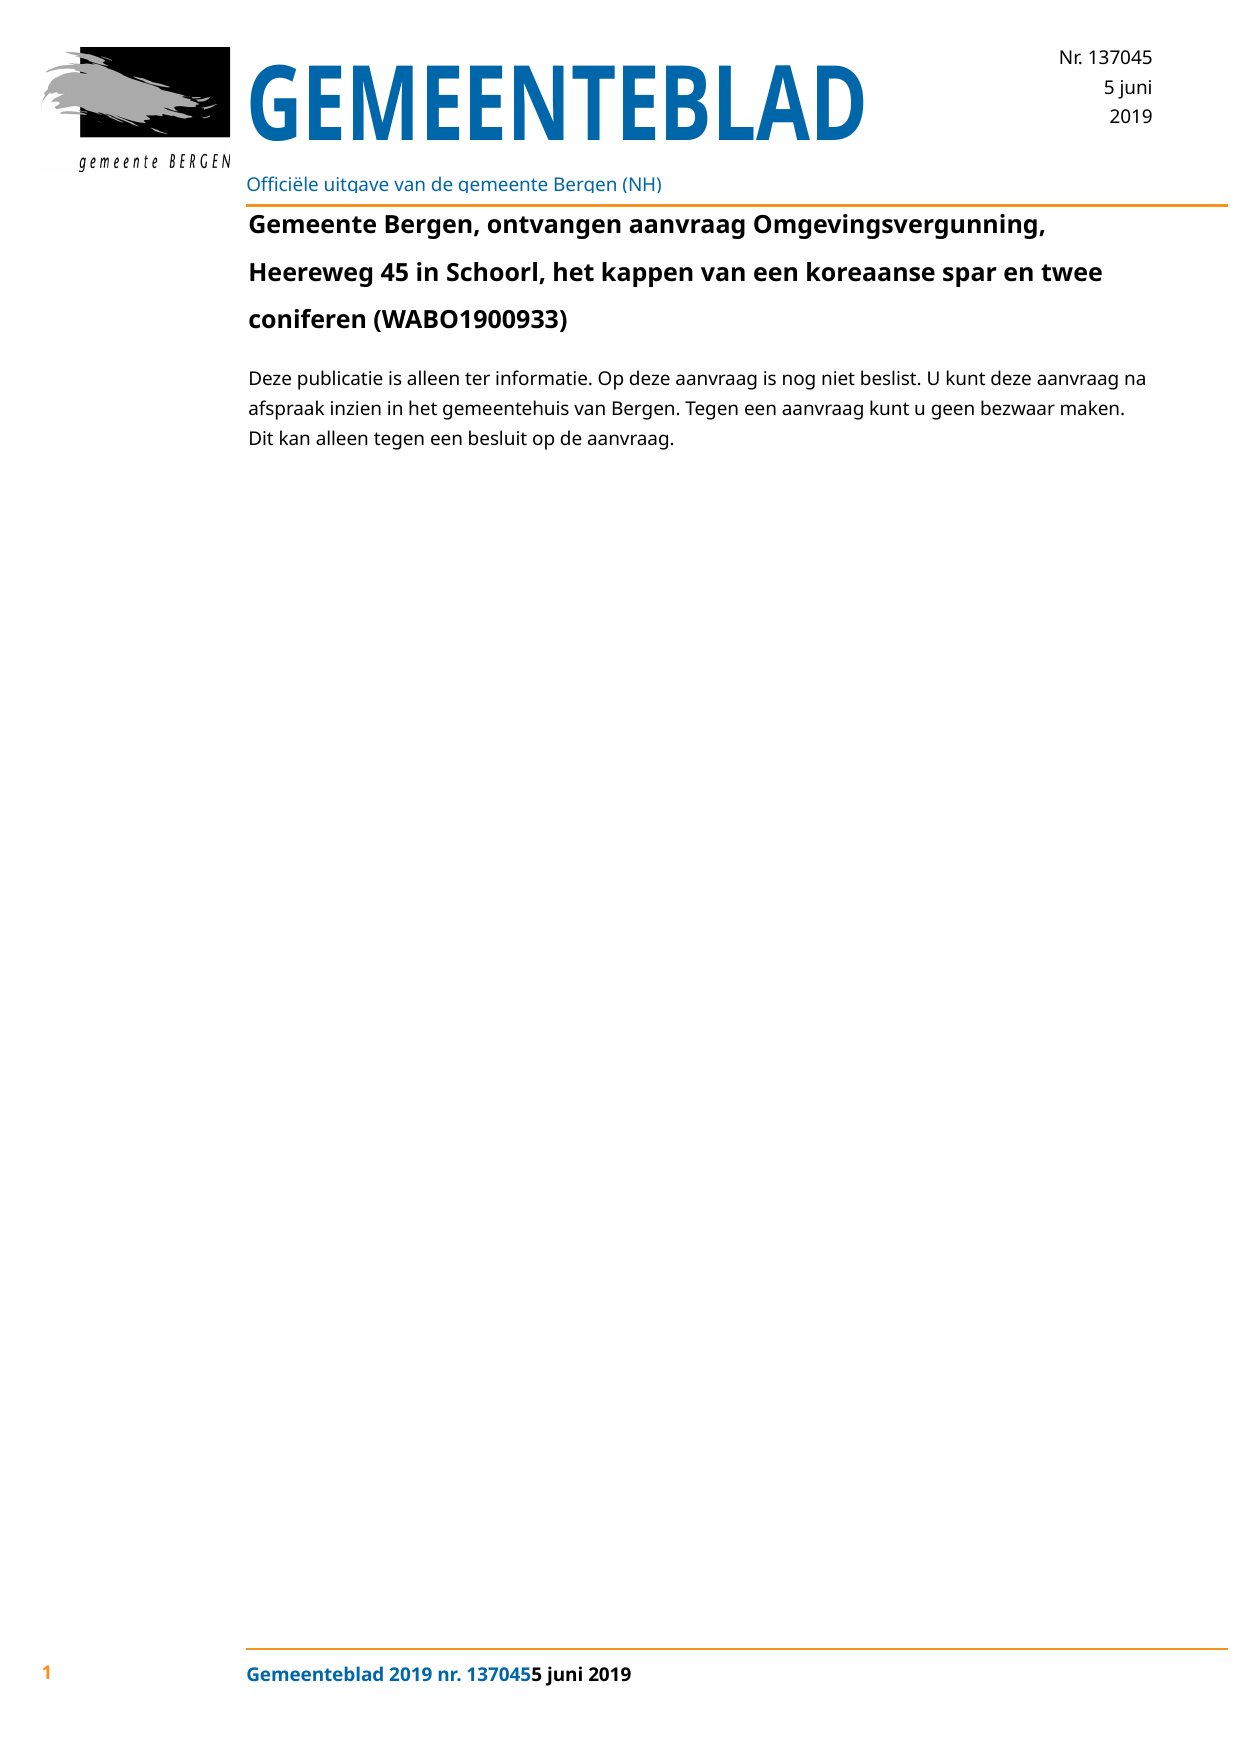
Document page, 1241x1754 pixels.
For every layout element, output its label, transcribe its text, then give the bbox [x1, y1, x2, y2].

text Deze publicatie is alleen ter informatie. Op deze aanvraag is nog niet beslist. U kunt deze aanvraag na afspraak inzien in het gemeentehuis van Bergen. Tegen een aanvraag kunt u geen bezwaar maken. Dit kan alleen tegen een besluit op de aanvraag. [248, 366, 1152, 450]
picture [41, 47, 231, 172]
text Gemeente Bergen, ontvangen aanvraag Omgevingsvergunning, Heereweg 45 in Schoorl, het kappen van een koreaanse spar en twee coniferen (WABO1900933) [248, 207, 1152, 336]
